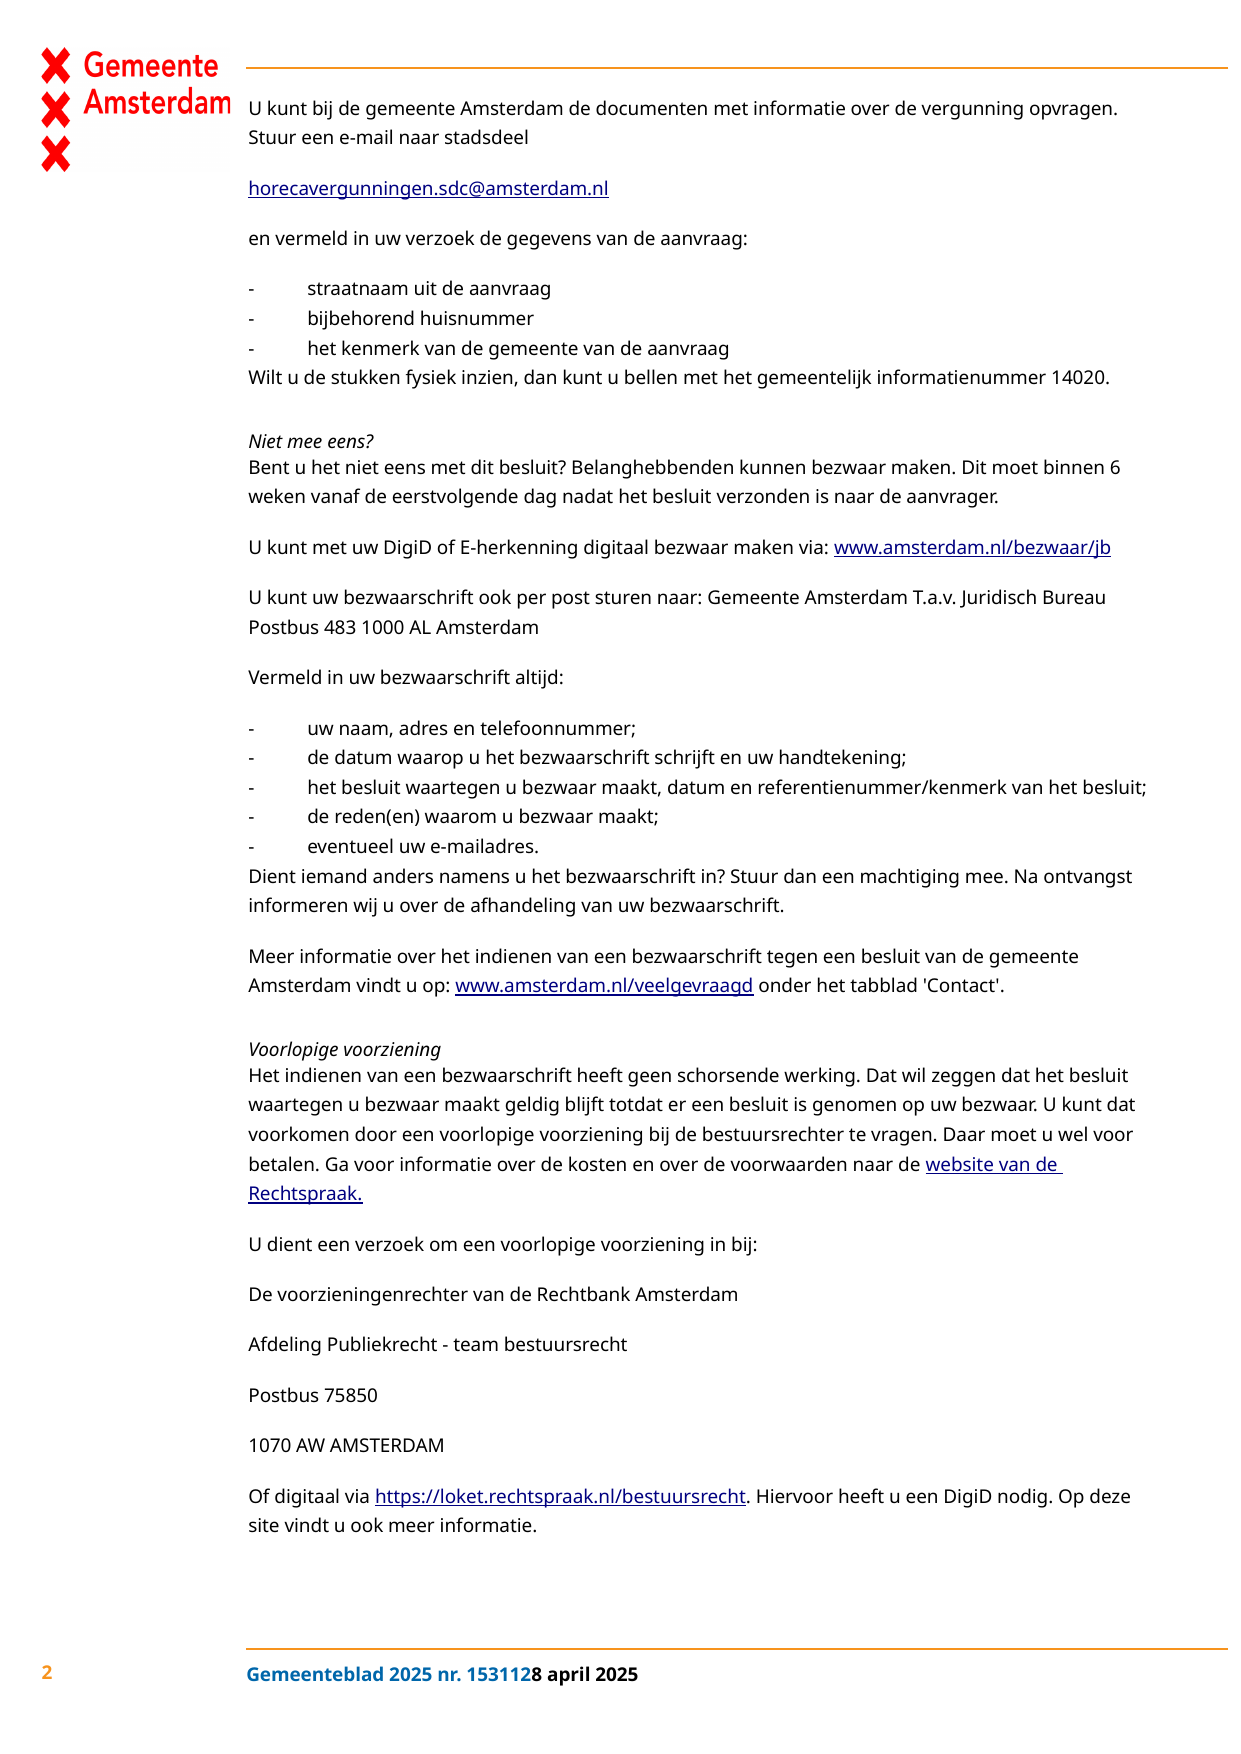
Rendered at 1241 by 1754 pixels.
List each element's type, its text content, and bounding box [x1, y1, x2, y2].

list uw naam, adres en telefoonnummer; [248, 715, 1152, 741]
text Afdeling Publiekrecht - team bestuursrecht [248, 1332, 1152, 1357]
list de datum waarop u het bezwaarschrift schrijft en uw handtekening; [248, 744, 1152, 770]
picture [41, 47, 231, 172]
text Wilt u de stukken fysiek inzien, dan kunt u bellen met het gemeentelijk informatienummer 14020. [248, 364, 1152, 390]
text 1070 AW AMSTERDAM [248, 1432, 1152, 1458]
text Meer informatie over het indienen van een bezwaarschrift tegen een besluit van de gemeente Amsterdam vindt u op: www.amsterdam.nl/veelgevraagd onder het tabblad 'Contact'. [248, 943, 1152, 998]
text en vermeld in uw verzoek de gegevens van de aanvraag: [248, 225, 1152, 251]
text U kunt uw bezwaarschrift ook per post sturen naar: Gemeente Amsterdam T.a.v. Juridisch Bureau Postbus 483 1000 AL Amsterdam [248, 584, 1152, 640]
text Dient iemand anders namens u het bezwaarschrift in? Stuur dan een machtiging mee. Na ontvangst informeren wij u over de afhandeling van uw bezwaarschrift. [248, 863, 1152, 918]
text horecavergunningen.sdc@amsterdam.nl [248, 175, 1152, 201]
text U kunt met uw DigiD of E-herkenning digitaal bezwaar maken via: www.amsterdam.nl/bezwaar/jb [248, 534, 1152, 560]
text Postbus 75850 [248, 1382, 1152, 1408]
text Vermeld in uw bezwaarschrift altijd: [248, 664, 1152, 690]
text Niet mee eens? [248, 428, 1152, 454]
text U kunt bij de gemeente Amsterdam de documenten met informatie over de vergunning opvragen. Stuur een e-mail naar stadsdeel [248, 95, 1152, 150]
text Voorlopige voorziening [248, 1036, 1152, 1062]
text Bent u het niet eens met dit besluit? Belanghebbenden kunnen bezwaar maken. Dit moet binnen 6 weken vanaf de eerstvolgende dag nadat het besluit verzonden is naar de aanvrager. [248, 454, 1152, 509]
list eventueel uw e-mailadres. [248, 833, 1152, 859]
list het besluit waartegen u bezwaar maakt, datum en referentienummer/kenmerk van het besluit; [248, 774, 1152, 800]
list het kenmerk van de gemeente van de aanvraag [248, 335, 1152, 361]
text De voorzieningenrechter van de Rechtbank Amsterdam [248, 1281, 1152, 1307]
text Of digitaal via https://loket.rechtspraak.nl/bestuursrecht. Hiervoor heeft u een DigiD nodig. Op deze site vindt u ook meer informatie. [248, 1483, 1152, 1538]
list straatnaam uit de aanvraag [248, 276, 1152, 301]
list de reden(en) waarom u bezwaar maakt; [248, 804, 1152, 829]
text U dient een verzoek om een voorlopige voorziening in bij: [248, 1231, 1152, 1257]
list bijbehorend huisnummer [248, 305, 1152, 331]
text Het indienen van een bezwaarschrift heeft geen schorsende werking. Dat wil zeggen dat het besluit waartegen u bezwaar maakt geldig blijft totdat er een besluit is genomen op uw bezwaar. U kunt dat voorkomen door een voorlopige voorziening bij de bestuursrechter te vragen. Daar moet u wel voor betalen. Ga voor informatie over de kosten en over de voorwaarden naar de website van de Rechtspraak. [248, 1062, 1152, 1206]
